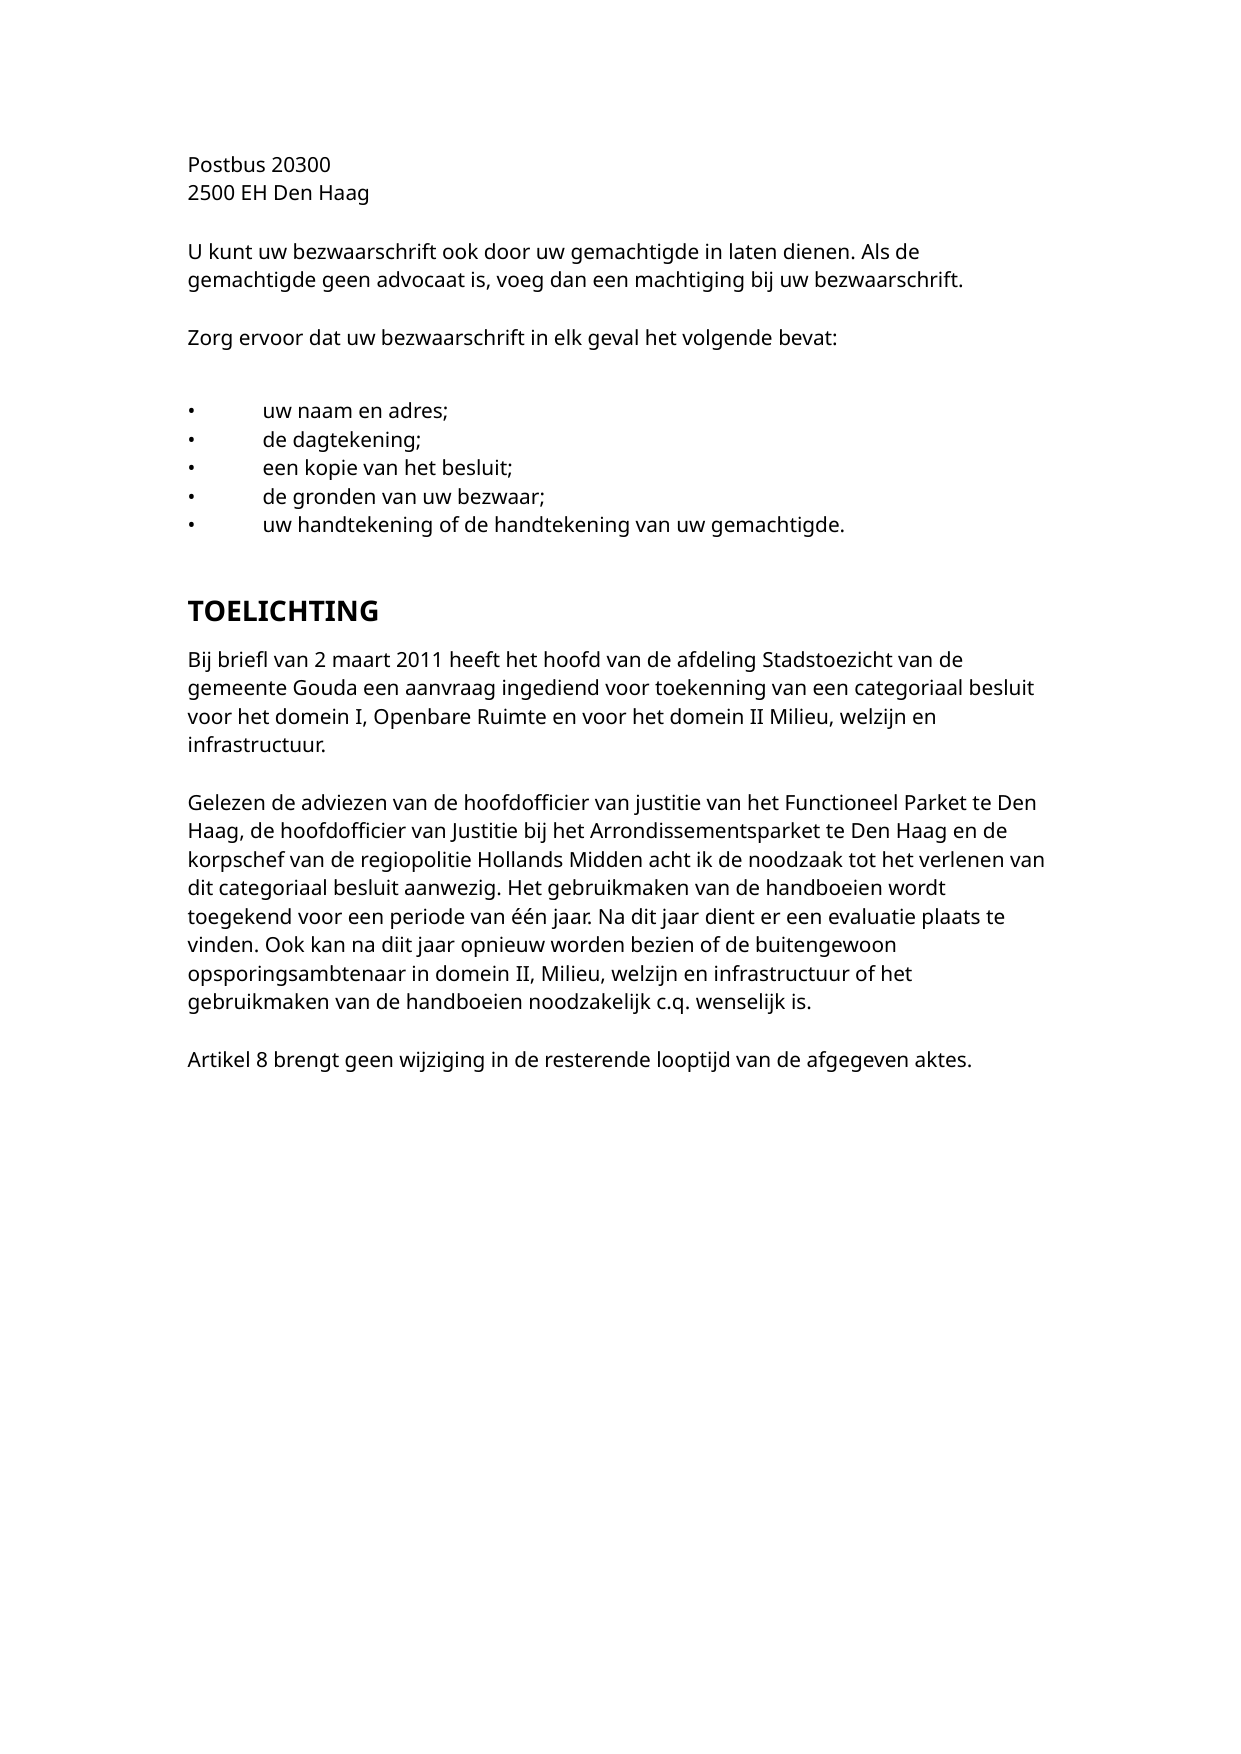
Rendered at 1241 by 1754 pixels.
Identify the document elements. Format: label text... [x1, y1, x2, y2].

list uw handtekening of de handtekening van uw gemachtigde. [187, 510, 1053, 539]
text Bij briefl van 2 maart 2011 heeft het hoofd van de afdeling Stadstoezicht van de gemeente Gouda een aanvraag ingediend voor toekenning van een categoriaal besluit voor het domein I, Openbare Ruimte en voor het domein II Milieu, welzijn en infrastructuur. [187, 645, 1053, 759]
text U kunt uw bezwaarschrift ook door uw gemachtigde in laten dienen. Als de gemachtigde geen advocaat is, voeg dan een machtiging bij uw bezwaarschrift. [187, 237, 1053, 294]
text Zorg ervoor dat uw bezwaarschrift in elk geval het volgende bevat: [187, 323, 1053, 352]
text Gelezen de adviezen van de hoofdofficier van justitie van het Functioneel Parket te Den Haag, de hoofdofficier van Justitie bij het Arrondissementsparket te Den Haag en de korpschef van de regiopolitie Hollands Midden acht ik de noodzaak tot het verlenen van dit categoriaal besluit aanwezig. Het gebruikmaken van de handboeien wordt toegekend voor een periode van één jaar. Na dit jaar dient er een evaluatie plaats te vinden. Ook kan na diit jaar opnieuw worden bezien of de buitengewoon opsporingsambtenaar in domein II, Milieu, welzijn en infrastructuur of het gebruikmaken van de handboeien noodzakelijk c.q. wenselijk is. [187, 788, 1053, 1016]
text Artikel 8 brengt geen wijziging in de resterende looptijd van de afgegeven aktes. [187, 1045, 1053, 1074]
list de gronden van uw bezwaar; [187, 482, 1053, 510]
list een kopie van het besluit; [187, 453, 1053, 482]
text 2500 EH Den Haag [187, 178, 1053, 207]
list de dagtekening; [187, 425, 1053, 453]
list uw naam en adres; [187, 397, 1053, 425]
subtitle TOELICHTING [187, 591, 1053, 630]
text Postbus 20300 [187, 150, 1053, 178]
